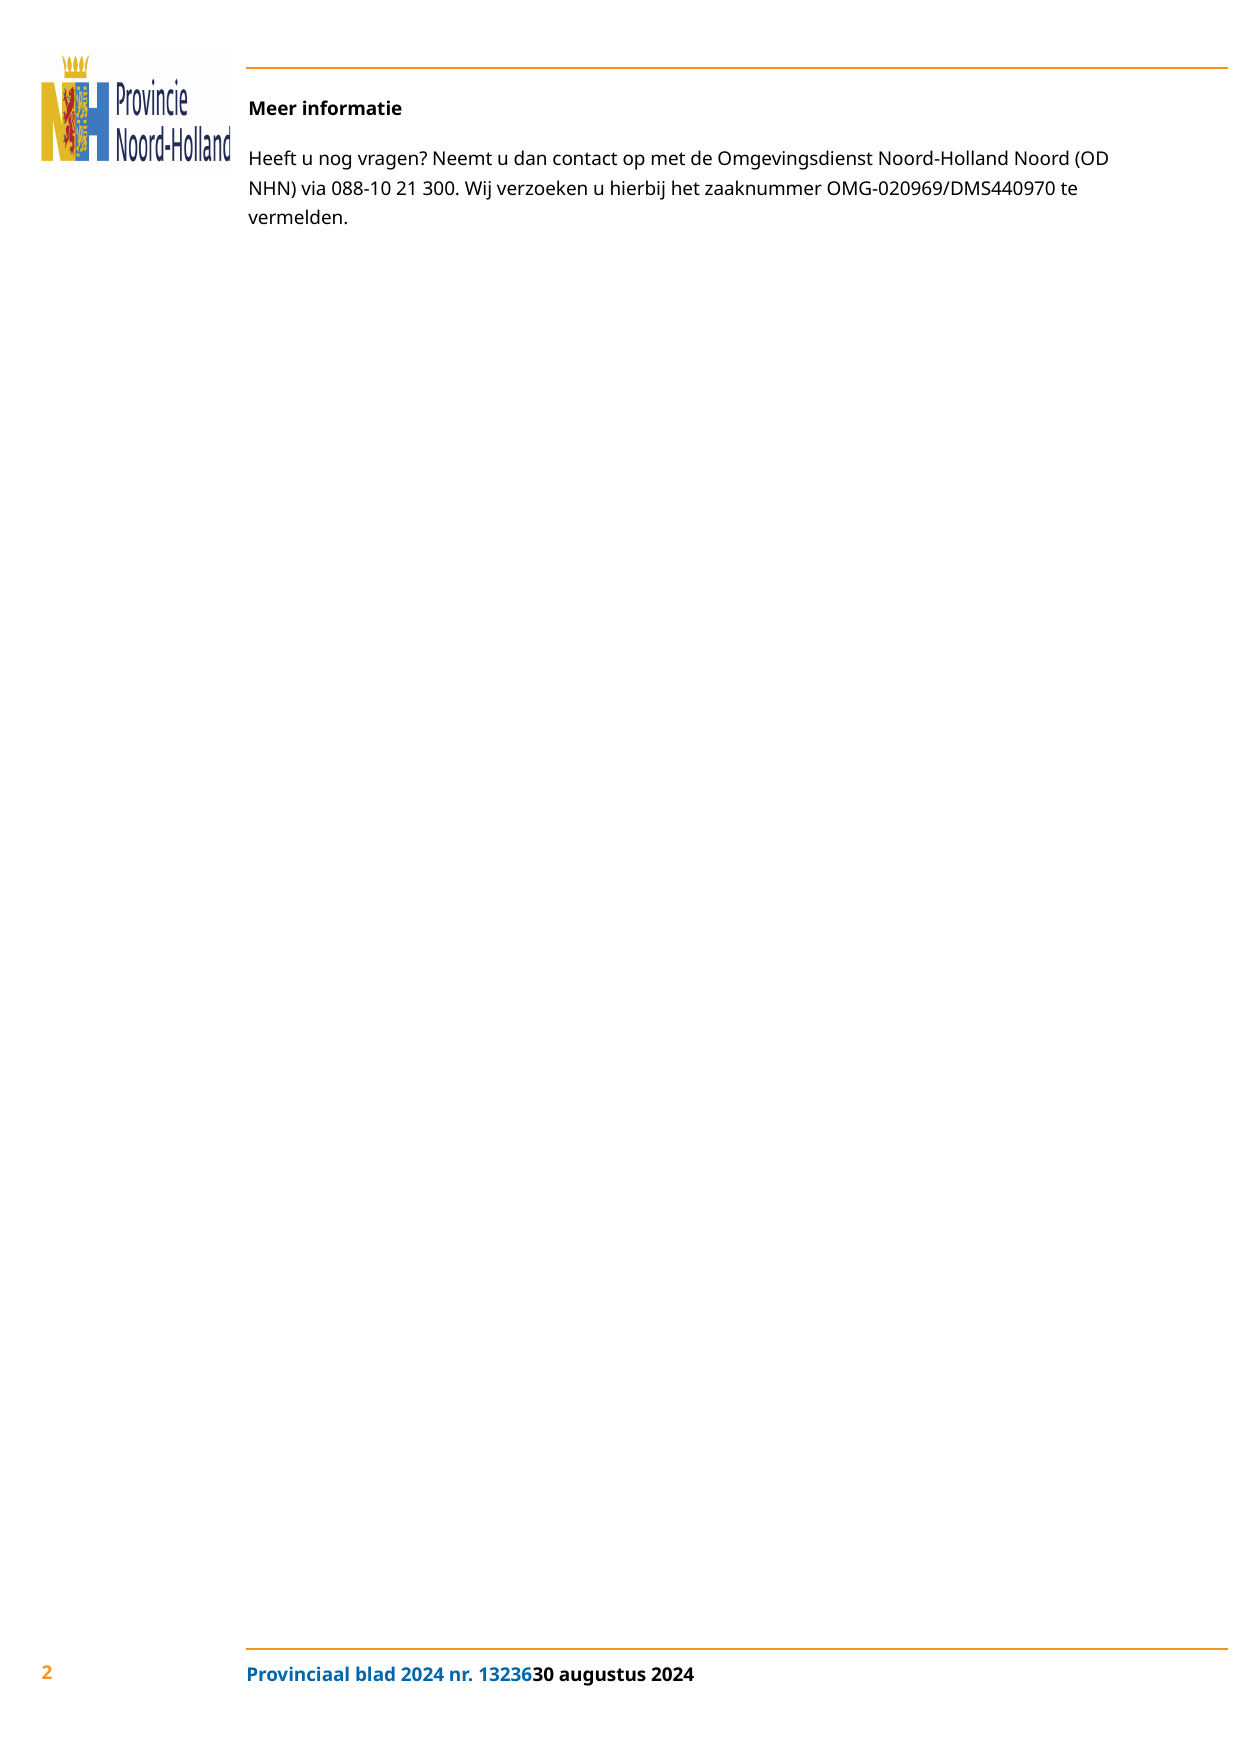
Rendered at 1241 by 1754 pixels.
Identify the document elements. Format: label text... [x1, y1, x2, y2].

text Heeft u nog vragen? Neemt u dan contact op met de Omgevingsdienst Noord-Holland Noord (OD NHN) via 088-10 21 300. Wij verzoeken u hierbij het zaaknummer OMG-020969/DMS440970 te vermelden. [248, 145, 1152, 230]
text Meer informatie [248, 95, 1152, 121]
picture [41, 47, 231, 172]
